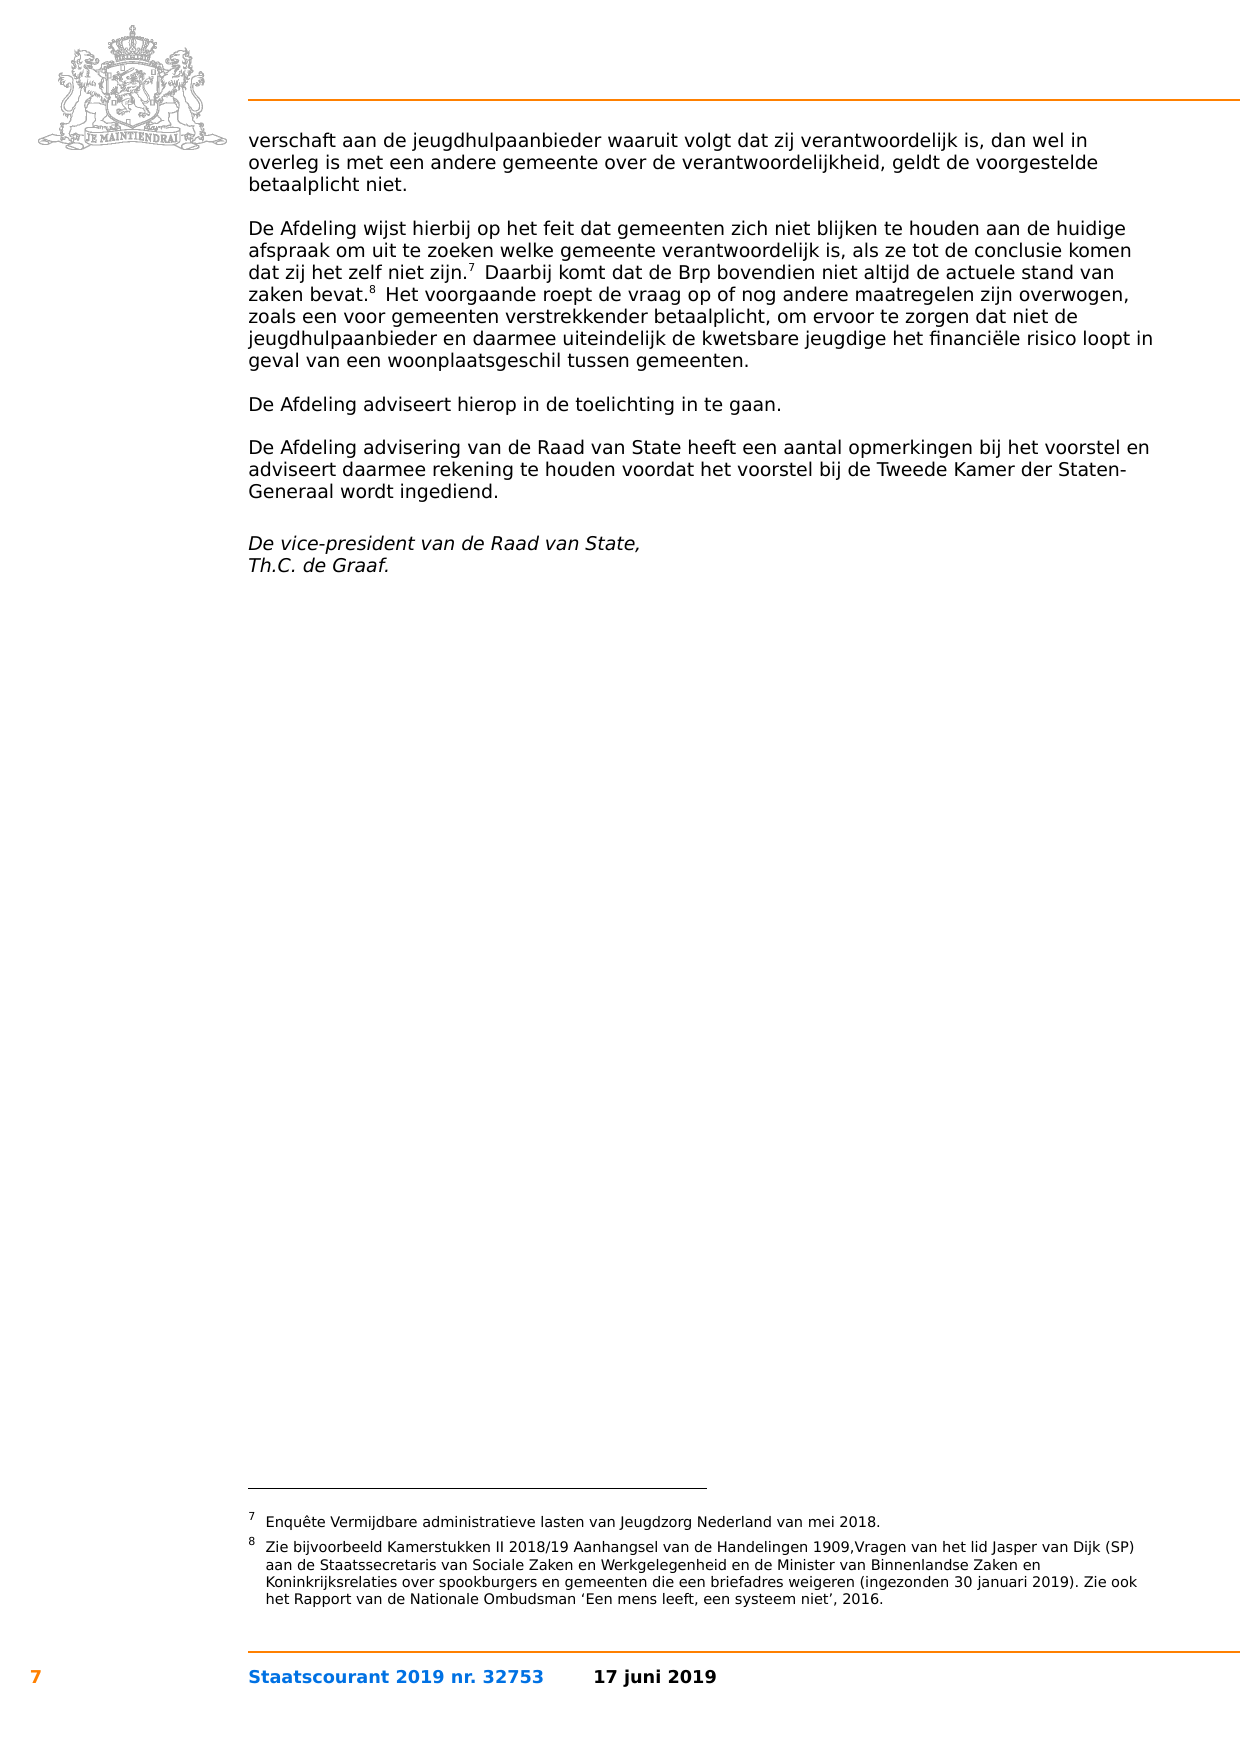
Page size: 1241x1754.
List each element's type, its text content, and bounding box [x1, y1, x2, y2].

text Enquête Vermijdbare administratieve lasten van Jeugdzorg Nederland van mei 2018. [248, 1510, 1163, 1532]
text De Afdeling advisering van de Raad van State heeft een aantal opmerkingen bij het voorstel en adviseert daarmee rekening te houden voordat het voorstel bij de Tweede Kamer der Staten-Generaal wordt ingediend. [248, 437, 1163, 503]
text verschaft aan de jeugdhulpaanbieder waaruit volgt dat zij verantwoordelijk is, dan wel in overleg is met een andere gemeente over de verantwoordelijkheid, geldt de voorgestelde betaalplicht niet. [248, 130, 1163, 196]
text De Afdeling wijst hierbij op het feit dat gemeenten zich niet blijken te houden aan de huidige afspraak om uit te zoeken welke gemeente verantwoordelijk is, als ze tot de conclusie komen dat zij het zelf niet zijn. Daarbij komt dat de Brp bovendien niet altijd de actuele stand van zaken bevat. Het voorgaande roept de vraag op of nog andere maatregelen zijn overwogen, zoals een voor gemeenten verstrekkender betaalplicht, om ervoor te zorgen dat niet de jeugdhulpaanbieder en daarmee uiteindelijk de kwetsbare jeugdige het financiële risico loopt in geval van een woonplaatsgeschil tussen gemeenten. [248, 218, 1163, 372]
text Zie bijvoorbeeld Kamerstukken II 2018/19 Aanhangsel van de Handelingen 1909,Vragen van het lid Jasper van Dijk (SP) aan de Staatssecretaris van Sociale Zaken en Werkgelegenheid en de Minister van Binnenlandse Zaken en Koninkrijksrelaties over spookburgers en gemeenten die een briefadres weigeren (ingezonden 30 januari 2019). Zie ook het Rapport van de Nationale Ombudsman ‘Een mens leeft, een systeem niet’, 2016. [248, 1535, 1163, 1608]
text De Afdeling adviseert hierop in de toelichting in te gaan. [248, 393, 1163, 415]
text De vice-president van de Raad van State, Th.C. de Graaf. [248, 533, 1163, 577]
picture [38, 25, 227, 150]
